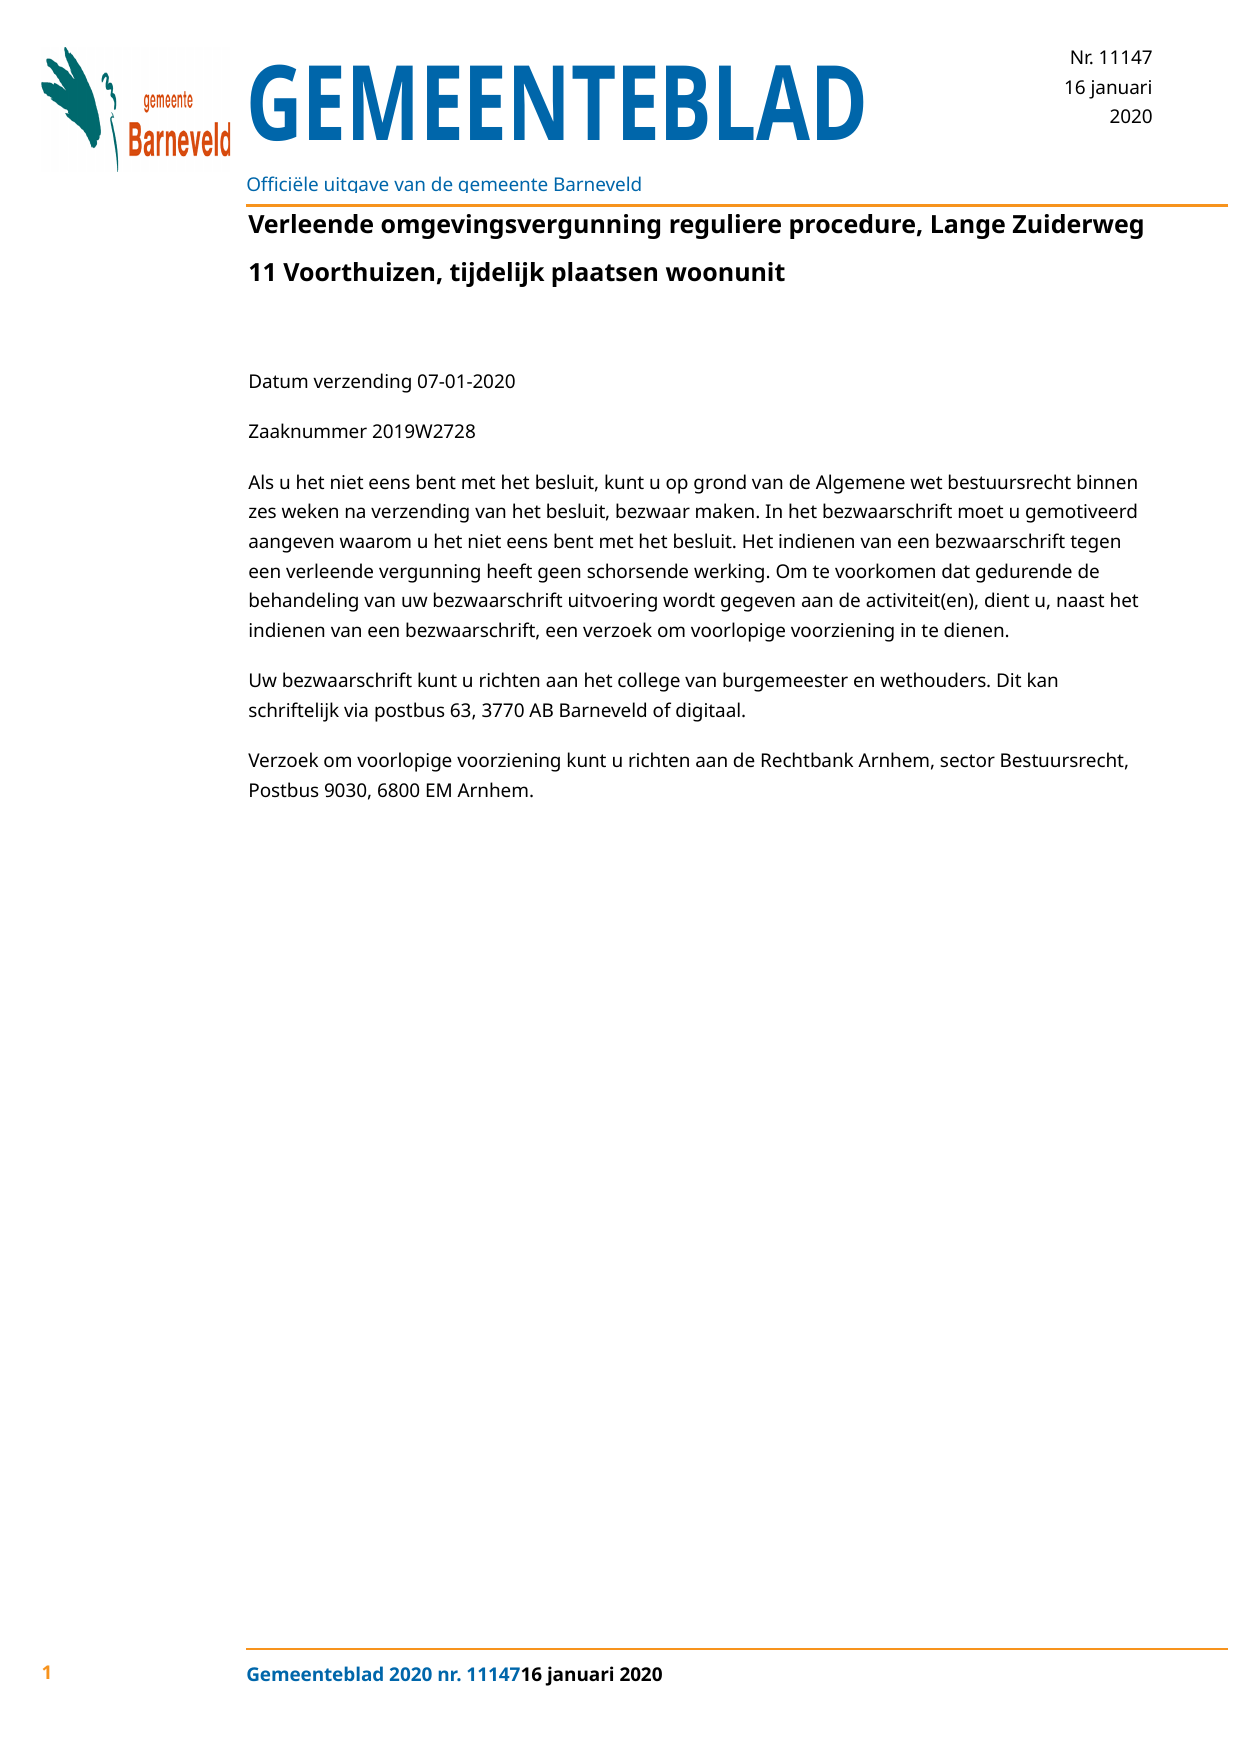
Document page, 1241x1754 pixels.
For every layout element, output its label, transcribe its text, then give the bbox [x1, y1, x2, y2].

text Uw bezwaarschrift kunt u richten aan het college van burgemeester en wethouders. Dit kan schriftelijk via postbus 63, 3770 AB Barneveld of digitaal. [248, 667, 1152, 723]
text Zaaknummer 2019W2728 [248, 419, 1152, 444]
text Als u het niet eens bent met het besluit, kunt u op grond van de Algemene wet bestuursrecht binnen zes weken na verzending van het besluit, bezwaar maken. In het bezwaarschrift moet u gemotiveerd aangeven waarom u het niet eens bent met het besluit. Het indienen van een bezwaarschrift tegen een verleende vergunning heeft geen schorsende werking. Om te voorkomen dat gedurende de behandeling van uw bezwaarschrift uitvoering wordt gegeven aan de activiteit(en), dient u, naast het indienen van een bezwaarschrift, een verzoek om voorlopige voorziening in te dienen. [248, 469, 1152, 643]
picture [41, 47, 231, 172]
text Datum verzending 07-01-2020 [248, 368, 1152, 394]
text Verleende omgevingsvergunning reguliere procedure, Lange Zuiderweg 11 Voorthuizen, tijdelijk plaatsen woonunit [248, 207, 1152, 288]
text Verzoek om voorlopige voorziening kunt u richten aan de Rechtbank Arnhem, sector Bestuursrecht, Postbus 9030, 6800 EM Arnhem. [248, 747, 1152, 803]
